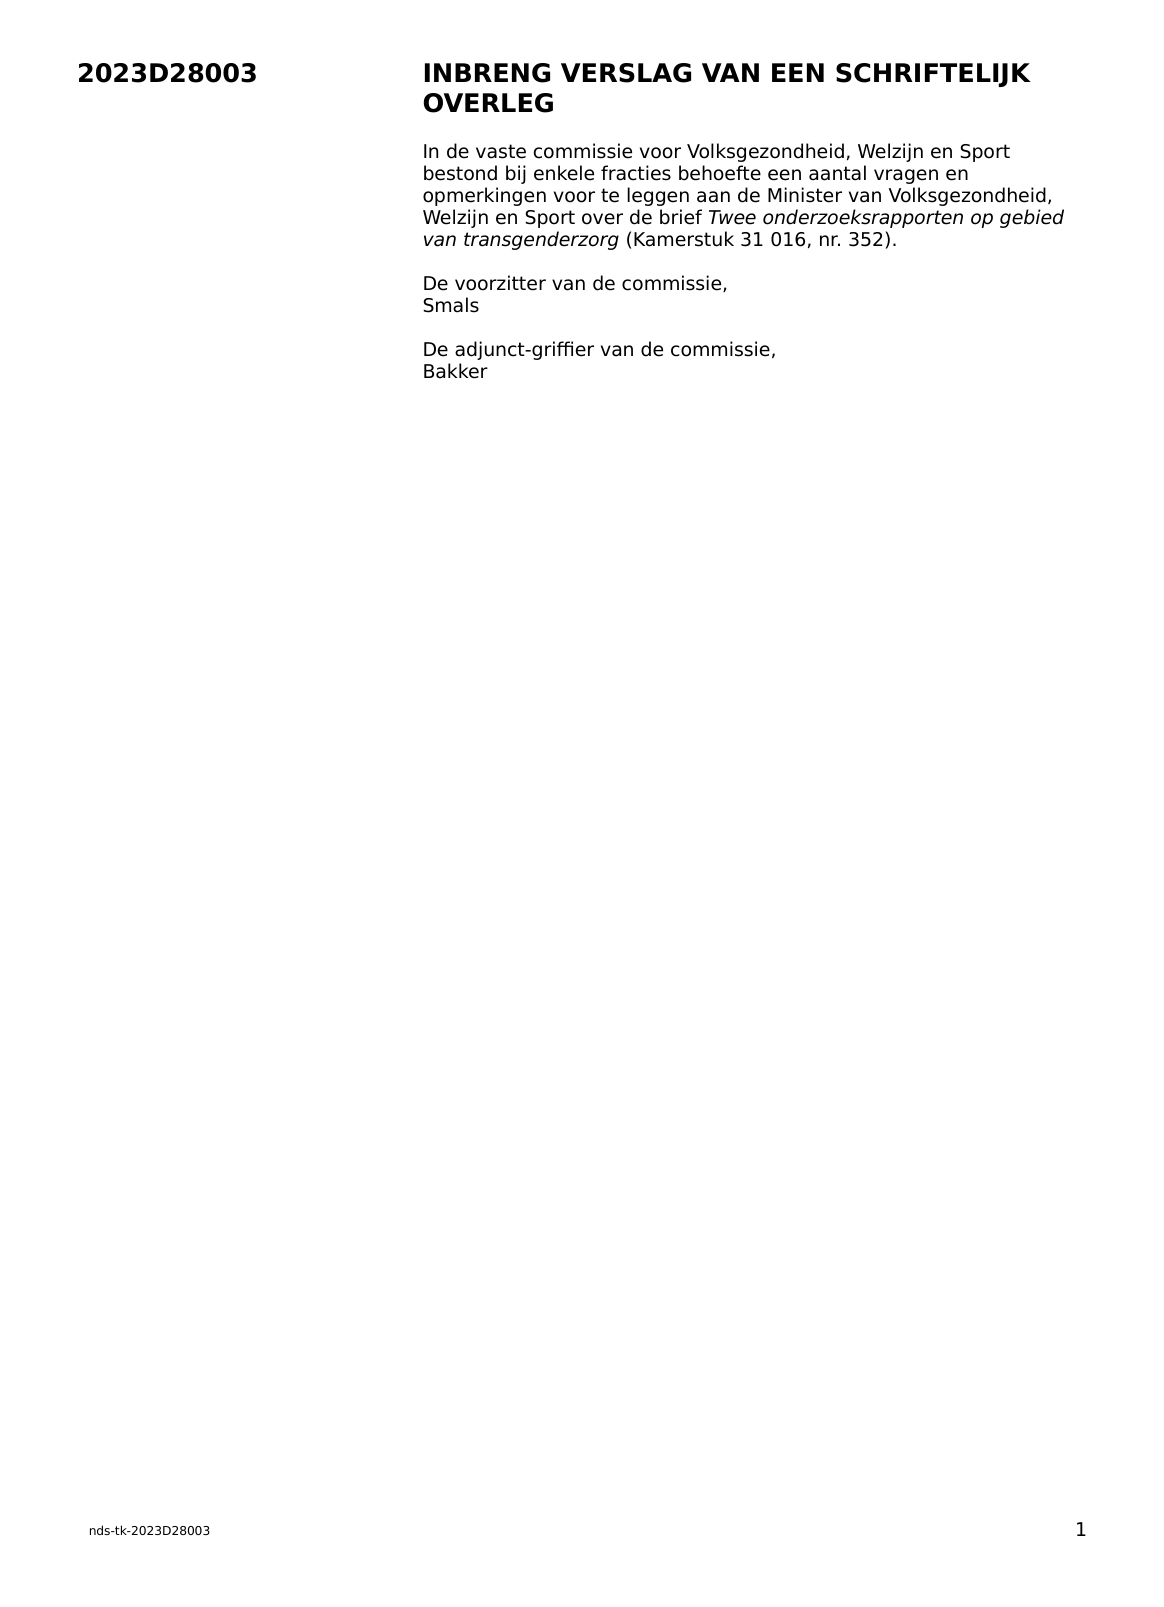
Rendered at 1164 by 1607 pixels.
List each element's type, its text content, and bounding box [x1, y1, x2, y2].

text 2023D28003 INBRENG VERSLAG VAN EEN SCHRIFTELIJK OVERLEG [77, 59, 1087, 118]
text Smals [422, 295, 1087, 317]
text In de vaste commissie voor Volksgezondheid, Welzijn en Sport bestond bij enkele fracties behoefte een aantal vragen en opmerkingen voor te leggen aan de Minister van Volksgezondheid, Welzijn en Sport over de brief Twee onderzoeksrapporten op gebied van transgenderzorg (Kamerstuk 31 016, nr. 352). [422, 141, 1087, 251]
text De voorzitter van de commissie, [422, 273, 1087, 295]
text Bakker [422, 361, 1087, 383]
text nds-tk-2023D28003 [88, 1524, 323, 1538]
text De adjunct-griffier van de commissie, [422, 339, 1087, 361]
